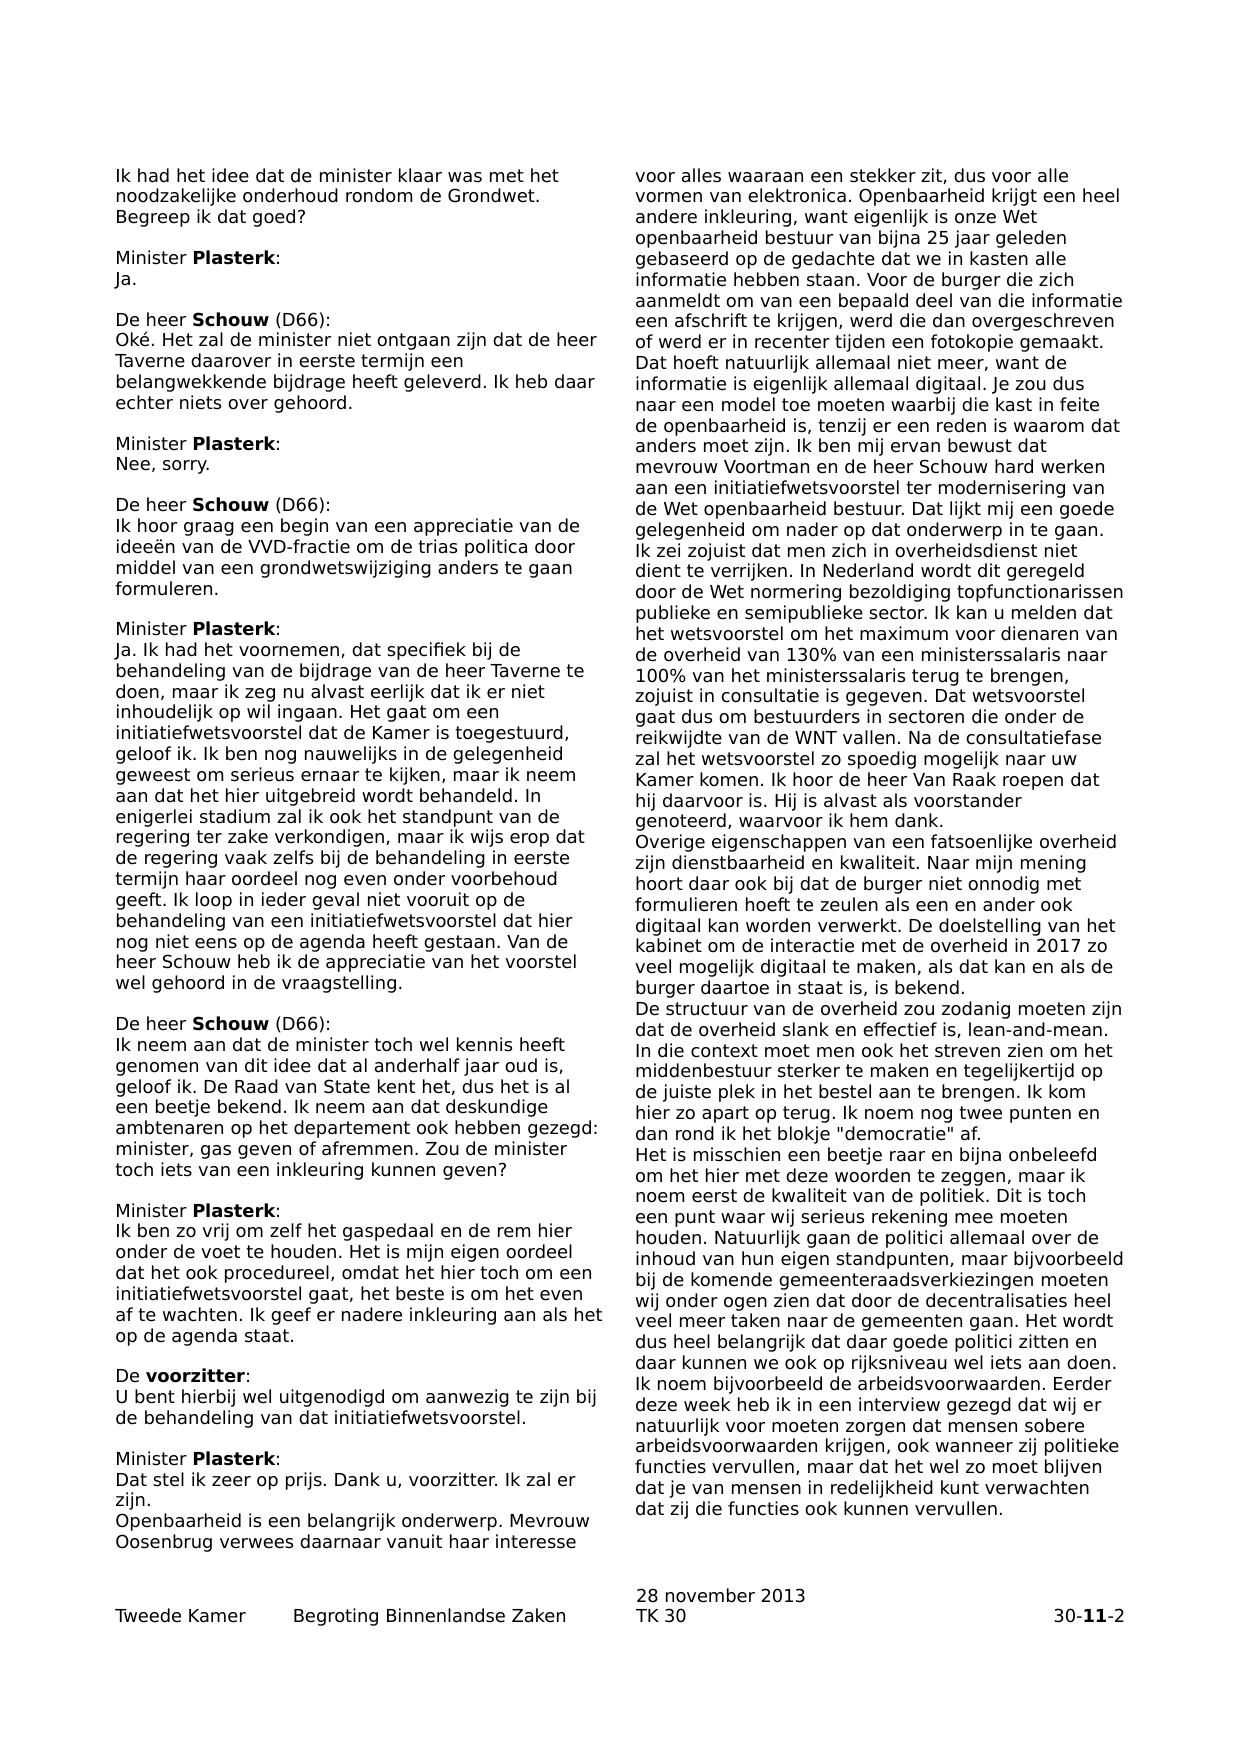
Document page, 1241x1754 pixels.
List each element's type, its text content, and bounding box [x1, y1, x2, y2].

text Dat stel ik zeer op prijs. Dank u, voorzitter. Ik zal er zijn. [115, 1469, 605, 1511]
text Minister Plasterk: [115, 1201, 605, 1221]
text De structuur van de overheid zou zodanig moeten zijn dat de overheid slank en effectief is, lean-and-mean. In die context moet men ook het streven zien om het middenbestuur sterker te maken en tegelijkertijd op de juiste plek in het bestel aan te brengen. Ik kom hier zo apart op terug. Ik noem nog twee punten en dan rond ik het blokje "democratie" af. [635, 999, 1125, 1144]
text Minister Plasterk: [115, 248, 605, 268]
text Ja. Ik had het voornemen, dat specifiek bij de behandeling van de bijdrage van de heer Taverne te doen, maar ik zeg nu alvast eerlijk dat ik er niet inhoudelijk op wil ingaan. Het gaat om een initiatiefwetsvoorstel dat de Kamer is toegestuurd, geloof ik. Ik ben nog nauwelijks in de gelegenheid geweest om serieus ernaar te kijken, maar ik neem aan dat het hier uitgebreid wordt behandeld. In enigerlei stadium zal ik ook het standpunt van de regering ter zake verkondigen, maar ik wijs erop dat de regering vaak zelfs bij de behandeling in eerste termijn haar oordeel nog even onder voorbehoud geeft. Ik loop in ieder geval niet vooruit op de behandeling van een initiatiefwetsvoorstel dat hier nog niet eens op de agenda heeft gestaan. Van de heer Schouw heb ik de appreciatie van het voorstel wel gehoord in de vraagstelling. [115, 640, 605, 994]
text Minister Plasterk: [115, 619, 605, 640]
text Ja. [115, 268, 605, 289]
text Nee, sorry. [115, 454, 605, 475]
text Overige eigenschappen van een fatsoenlijke overheid zijn dienstbaarheid en kwaliteit. Naar mijn mening hoort daar ook bij dat de burger niet onnodig met formulieren hoeft te zeulen als een en ander ook digitaal kan worden verwerkt. De doelstelling van het kabinet om de interactie met de overheid in 2017 zo veel mogelijk digitaal te maken, als dat kan en als de burger daartoe in staat is, is bekend. [635, 832, 1125, 999]
text De voorzitter: [115, 1366, 605, 1387]
text Ik hoor graag een begin van een appreciatie van de ideeën van de VVD-fractie om de trias politica door middel van een grondwetswijziging anders te gaan formuleren. [115, 516, 605, 599]
text Ik neem aan dat de minister toch wel kennis heeft genomen van dit idee dat al anderhalf jaar oud is, geloof ik. De Raad van State kent het, dus het is al een beetje bekend. Ik neem aan dat deskundige ambtenaren op het departement ook hebben gezegd: minister, gas geven of afremmen. Zou de minister toch iets van een inkleuring kunnen geven? [115, 1035, 605, 1181]
text Minister Plasterk: [115, 433, 605, 454]
text Openbaarheid is een belangrijk onderwerp. Mevrouw Oosenbrug verwees daarnaar vanuit haar interesse [115, 1511, 605, 1553]
text voor alles waaraan een stekker zit, dus voor alle vormen van elektronica. Openbaarheid krijgt een heel andere inkleuring, want eigenlijk is onze Wet openbaarheid bestuur van bijna 25 jaar geleden gebaseerd op de gedachte dat we in kasten alle informatie hebben staan. Voor de burger die zich aanmeldt om van een bepaald deel van die informatie een afschrift te krijgen, werd die dan overgeschreven of werd er in recenter tijden een fotokopie gemaakt. Dat hoeft natuurlijk allemaal niet meer, want de informatie is eigenlijk allemaal digitaal. Je zou dus naar een model toe moeten waarbij die kast in feite de openbaarheid is, tenzij er een reden is waarom dat anders moet zijn. Ik ben mij ervan bewust dat mevrouw Voortman en de heer Schouw hard werken aan een initiatiefwetsvoorstel ter modernisering van de Wet openbaarheid bestuur. Dat lijkt mij een goede gelegenheid om nader op dat onderwerp in te gaan. [635, 165, 1125, 540]
text Ik ben zo vrij om zelf het gaspedaal en de rem hier onder de voet te houden. Het is mijn eigen oordeel dat het ook procedureel, omdat het hier toch om een initiatiefwetsvoorstel gaat, het beste is om het even af te wachten. Ik geef er nadere inkleuring aan als het op de agenda staat. [115, 1221, 605, 1346]
text Ik had het idee dat de minister klaar was met het noodzakelijke onderhoud rondom de Grondwet. Begreep ik dat goed? [115, 165, 605, 228]
text U bent hierbij wel uitgenodigd om aanwezig te zijn bij de behandeling van dat initiatiefwetsvoorstel. [115, 1387, 605, 1429]
text Ik zei zojuist dat men zich in overheidsdienst niet dient te verrijken. In Nederland wordt dit geregeld door de Wet normering bezoldiging topfunctionarissen publieke en semipublieke sector. Ik kan u melden dat het wetsvoorstel om het maximum voor dienaren van de overheid van 130% van een ministerssalaris naar 100% van het ministerssalaris terug te brengen, zojuist in consultatie is gegeven. Dat wetsvoorstel gaat dus om bestuurders in sectoren die onder de reikwijdte van de WNT vallen. Na de consultatiefase zal het wetsvoorstel zo spoedig mogelijk naar uw Kamer komen. Ik hoor de heer Van Raak roepen dat hij daarvoor is. Hij is alvast als voorstander genoteerd, waarvoor ik hem dank. [635, 540, 1125, 832]
text Het is misschien een beetje raar en bijna onbeleefd om het hier met deze woorden te zeggen, maar ik noem eerst de kwaliteit van de politiek. Dit is toch een punt waar wij serieus rekening mee moeten houden. Natuurlijk gaan de politici allemaal over de inhoud van hun eigen standpunten, maar bijvoorbeeld bij de komende gemeenteraadsverkiezingen moeten wij onder ogen zien dat door de decentralisaties heel veel meer taken naar de gemeenten gaan. Het wordt dus heel belangrijk dat daar goede politici zitten en daar kunnen we ook op rijksniveau wel iets aan doen. Ik noem bijvoorbeeld de arbeidsvoorwaarden. Eerder deze week heb ik in een interview gezegd dat wij er natuurlijk voor moeten zorgen dat mensen sobere arbeidsvoorwaarden krijgen, ook wanneer zij politieke functies vervullen, maar dat het wel zo moet blijven dat je van mensen in redelijkheid kunt verwachten dat zij die functies ook kunnen vervullen. [635, 1144, 1125, 1519]
text De heer Schouw (D66): [115, 309, 605, 330]
text Minister Plasterk: [115, 1449, 605, 1469]
text De heer Schouw (D66): [115, 1014, 605, 1035]
text De heer Schouw (D66): [115, 495, 605, 516]
text Oké. Het zal de minister niet ontgaan zijn dat de heer Taverne daarover in eerste termijn een belangwekkende bijdrage heeft geleverd. Ik heb daar echter niets over gehoord. [115, 330, 605, 413]
